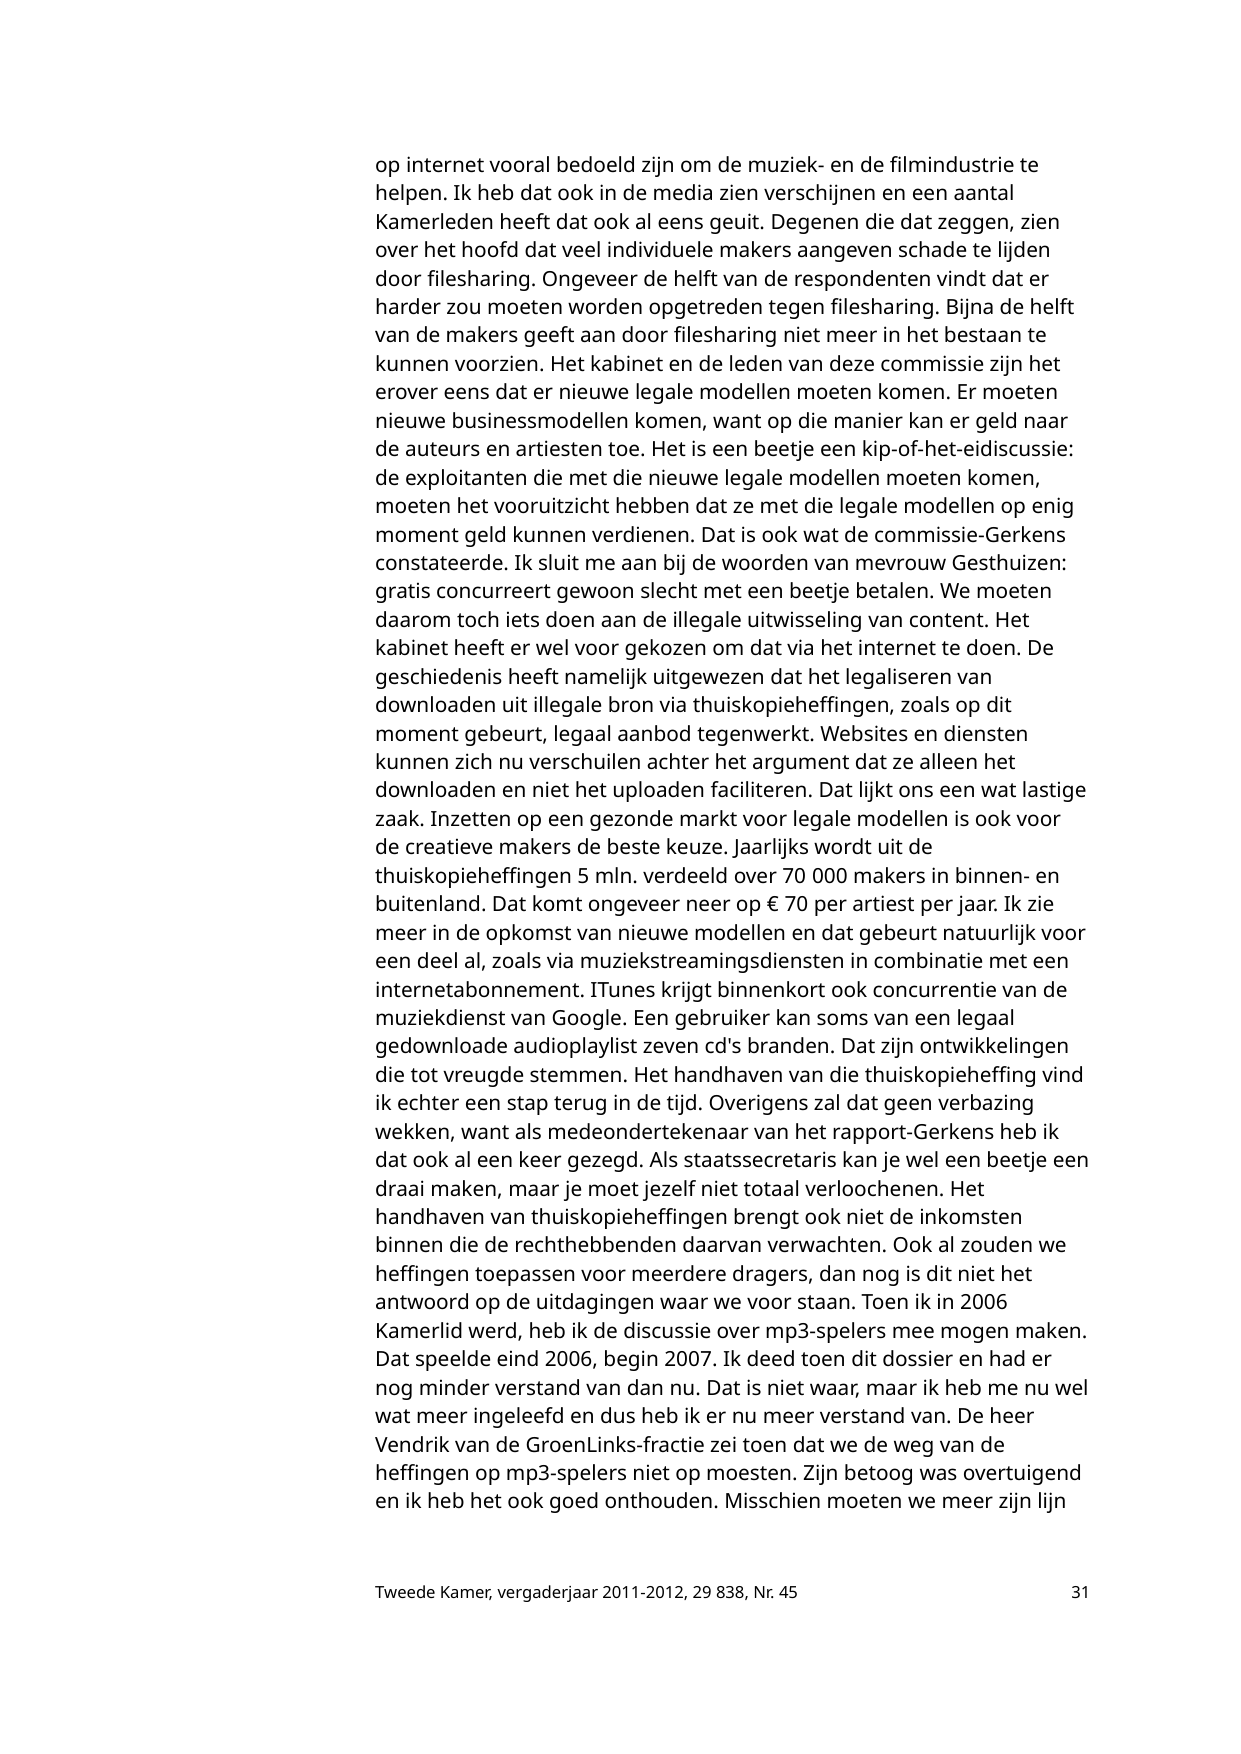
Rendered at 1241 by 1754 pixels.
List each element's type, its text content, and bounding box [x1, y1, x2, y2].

text op internet vooral bedoeld zijn om de muziek- en de filmindustrie te helpen. Ik heb dat ook in de media zien verschijnen en een aantal Kamerleden heeft dat ook al eens geuit. Degenen die dat zeggen, zien over het hoofd dat veel individuele makers aangeven schade te lijden door filesharing. Ongeveer de helft van de respondenten vindt dat er harder zou moeten worden opgetreden tegen filesharing. Bijna de helft van de makers geeft aan door filesharing niet meer in het bestaan te kunnen voorzien. Het kabinet en de leden van deze commissie zijn het erover eens dat er nieuwe legale modellen moeten komen. Er moeten nieuwe businessmodellen komen, want op die manier kan er geld naar de auteurs en artiesten toe. Het is een beetje een kip-of-het-eidiscussie: de exploitanten die met die nieuwe legale modellen moeten komen, moeten het vooruitzicht hebben dat ze met die legale modellen op enig moment geld kunnen verdienen. Dat is ook wat de commissie-Gerkens constateerde. Ik sluit me aan bij de woorden van mevrouw Gesthuizen: gratis concurreert gewoon slecht met een beetje betalen. We moeten daarom toch iets doen aan de illegale uitwisseling van content. Het kabinet heeft er wel voor gekozen om dat via het internet te doen. De geschiedenis heeft namelijk uitgewezen dat het legaliseren van downloaden uit illegale bron via thuiskopieheffingen, zoals op dit moment gebeurt, legaal aanbod tegenwerkt. Websites en diensten kunnen zich nu verschuilen achter het argument dat ze alleen het downloaden en niet het uploaden faciliteren. Dat lijkt ons een wat lastige zaak. Inzetten op een gezonde markt voor legale modellen is ook voor de creatieve makers de beste keuze. Jaarlijks wordt uit de thuiskopieheffingen 5 mln. verdeeld over 70 000 makers in binnen- en buitenland. Dat komt ongeveer neer op € 70 per artiest per jaar. Ik zie meer in de opkomst van nieuwe modellen en dat gebeurt natuurlijk voor een deel al, zoals via muziekstreamingsdiensten in combinatie met een internetabonnement. ITunes krijgt binnenkort ook concurrentie van de muziekdienst van Google. Een gebruiker kan soms van een legaal gedownloade audioplaylist zeven cd's branden. Dat zijn ontwikkelingen die tot vreugde stemmen. Het handhaven van die thuiskopieheffing vind ik echter een stap terug in de tijd. Overigens zal dat geen verbazing wekken, want als medeondertekenaar van het rapport-Gerkens heb ik dat ook al een keer gezegd. Als staatssecretaris kan je wel een beetje een draai maken, maar je moet jezelf niet totaal verloochenen. Het handhaven van thuiskopieheffingen brengt ook niet de inkomsten binnen die de rechthebbenden daarvan verwachten. Ook al zouden we heffingen toepassen voor meerdere dragers, dan nog is dit niet het antwoord op de uitdagingen waar we voor staan. Toen ik in 2006 Kamerlid werd, heb ik de discussie over mp3-spelers mee mogen maken. Dat speelde eind 2006, begin 2007. Ik deed toen dit dossier en had er nog minder verstand van dan nu. Dat is niet waar, maar ik heb me nu wel wat meer ingeleefd en dus heb ik er nu meer verstand van. De heer Vendrik van de GroenLinks-fractie zei toen dat we de weg van de heffingen op mp3-spelers niet op moesten. Zijn betoog was overtuigend en ik heb het ook goed onthouden. Misschien moeten we meer zijn lijn [375, 150, 1090, 1515]
